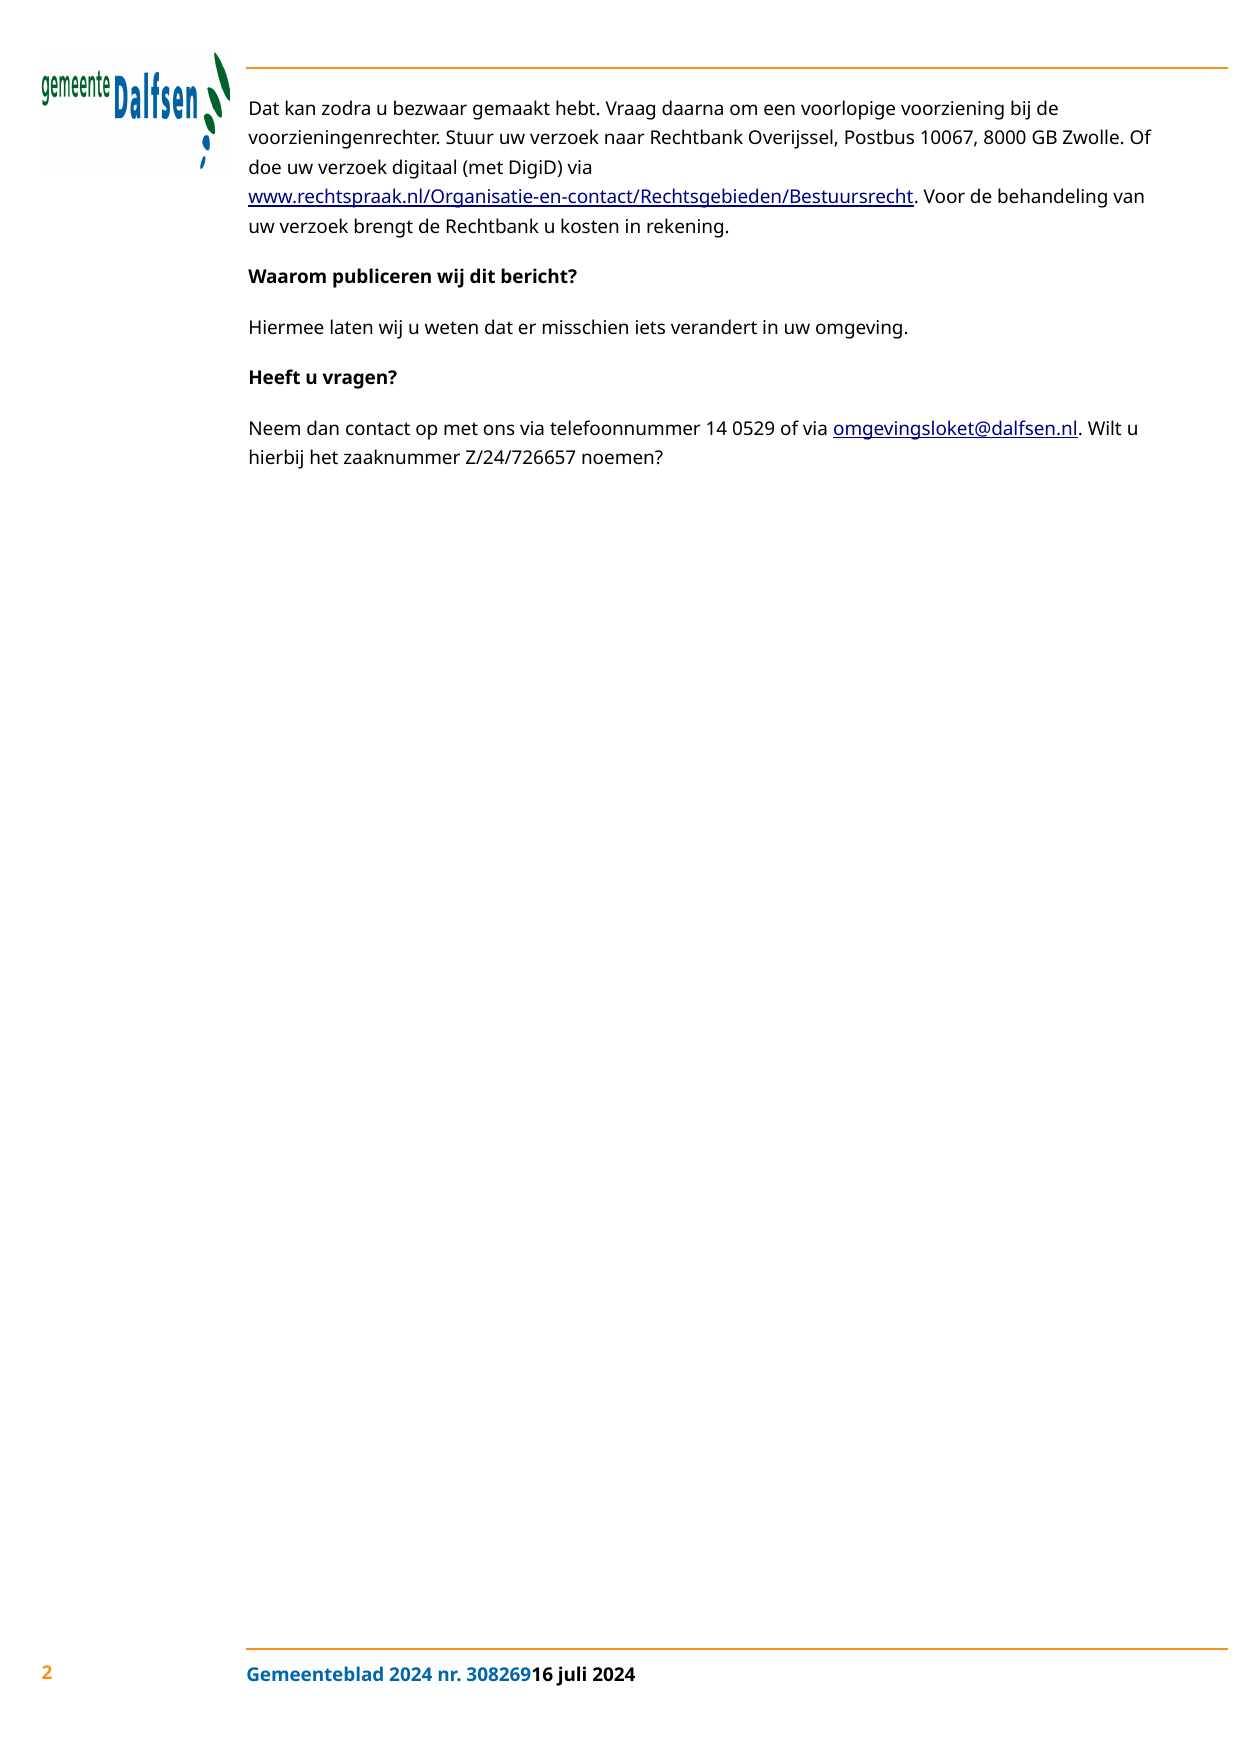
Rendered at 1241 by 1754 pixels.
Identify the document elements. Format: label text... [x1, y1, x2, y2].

text Waarom publiceren wij dit bericht? [248, 263, 1152, 289]
text Neem dan contact op met ons via telefoonnummer 14 0529 of via omgevingsloket@dalfsen.nl. Wilt u hierbij het zaaknummer Z/24/726657 noemen? [248, 415, 1152, 470]
text Hiermee laten wij u weten dat er misschien iets verandert in uw omgeving. [248, 314, 1152, 340]
text Dat kan zodra u bezwaar gemaakt hebt. Vraag daarna om een voorlopige voorziening bij de voorzieningenrechter. Stuur uw verzoek naar Rechtbank Overijssel, Postbus 10067, 8000 GB Zwolle. Of doe uw verzoek digitaal (met DigiD) via www.rechtspraak.nl/Organisatie-en-contact/Rechtsgebieden/Bestuursrecht. Voor de behandeling van uw verzoek brengt de Rechtbank u kosten in rekening. [248, 95, 1152, 239]
picture [41, 47, 231, 172]
text Heeft u vragen? [248, 364, 1152, 390]
